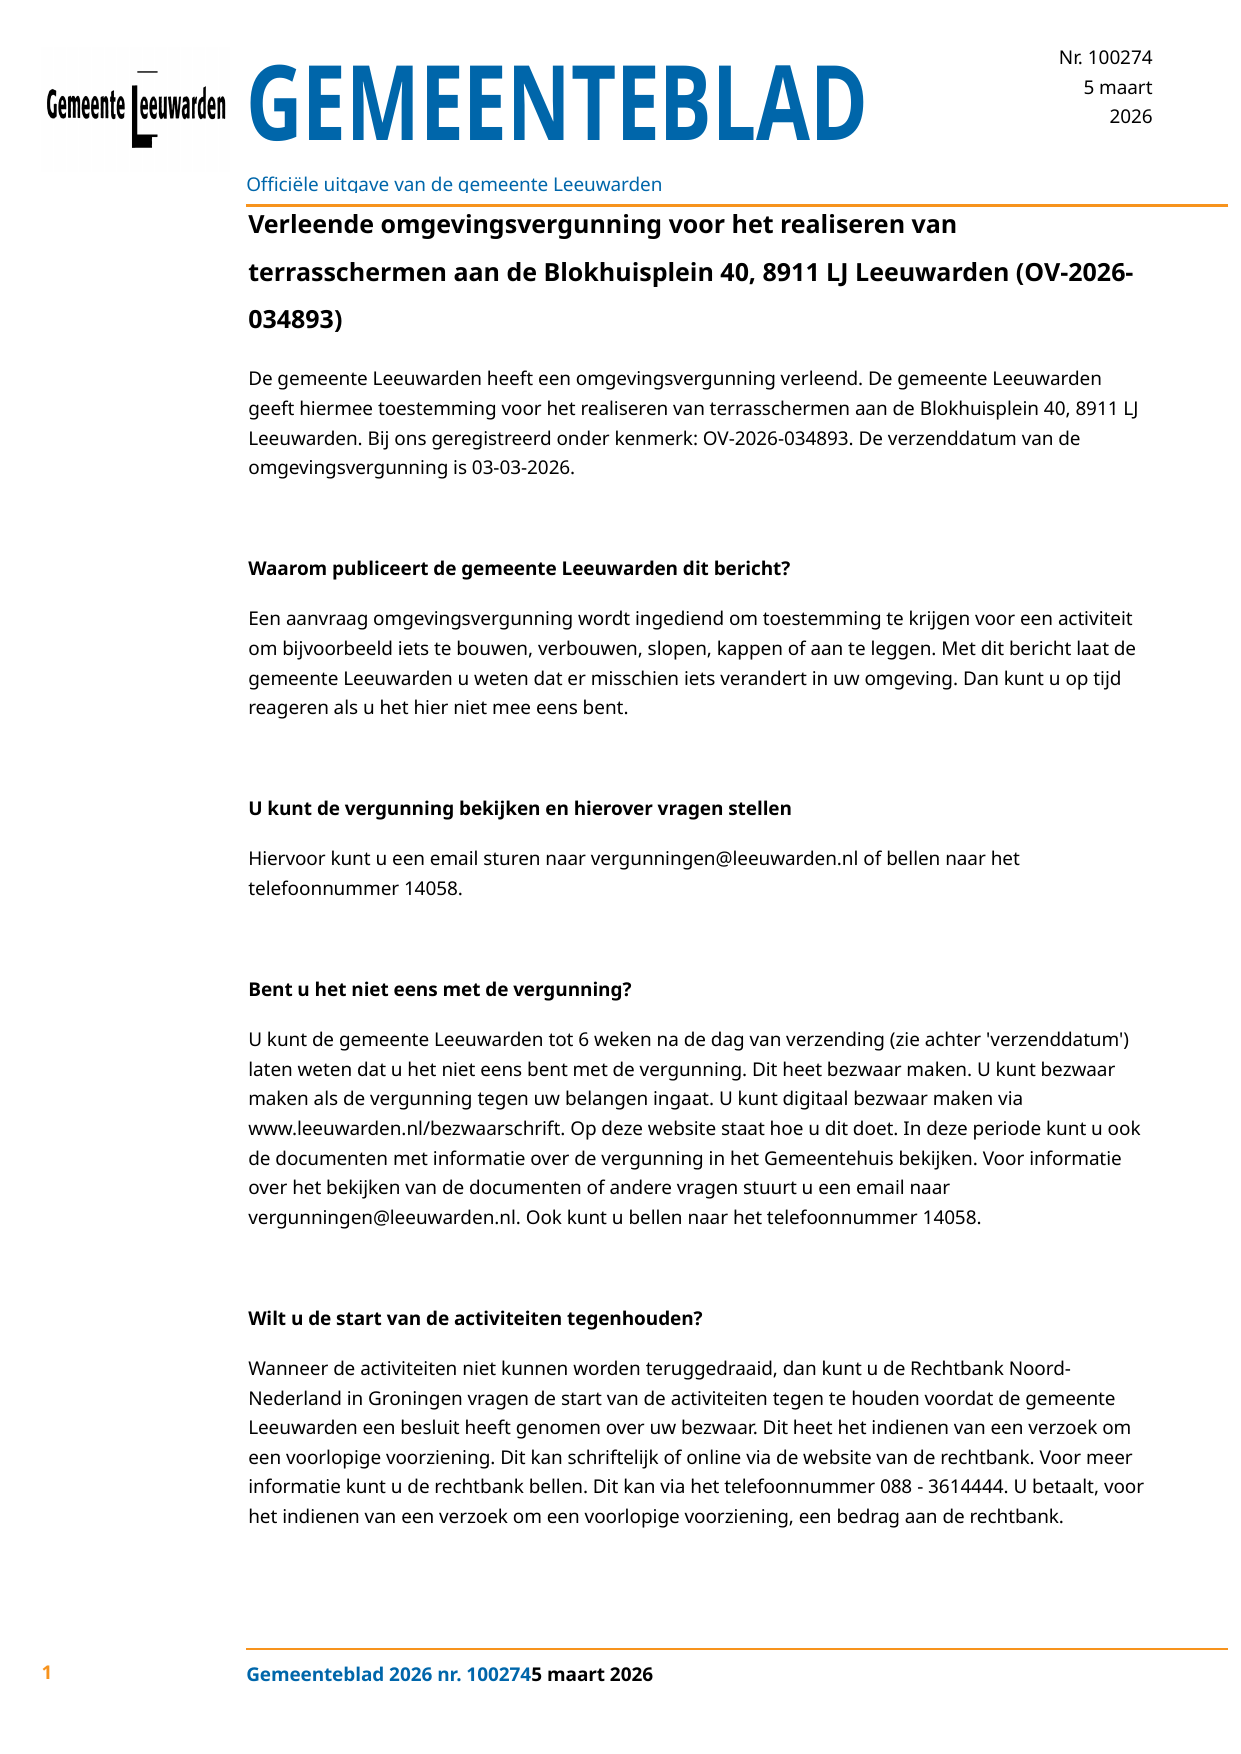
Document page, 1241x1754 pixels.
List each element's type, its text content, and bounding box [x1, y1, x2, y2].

text U kunt de gemeente Leeuwarden tot 6 weken na de dag van verzending (zie achter 'verzenddatum') laten weten dat u het niet eens bent met de vergunning. Dit heet bezwaar maken. U kunt bezwaar maken als de vergunning tegen uw belangen ingaat. U kunt digitaal bezwaar maken via www.leeuwarden.nl/bezwaarschrift. Op deze website staat hoe u dit doet. In deze periode kunt u ook de documenten met informatie over de vergunning in het Gemeentehuis bekijken. Voor informatie over het bekijken van de documenten of andere vragen stuurt u een email naar vergunningen@leeuwarden.nl. Ook kunt u bellen naar het telefoonnummer 14058. [248, 1026, 1152, 1229]
text Verleende omgevingsvergunning voor het realiseren van terrasschermen aan de Blokhuisplein 40, 8911 LJ Leeuwarden (OV-2026-034893) [248, 207, 1152, 336]
text Wanneer de activiteiten niet kunnen worden teruggedraaid, dan kunt u de Rechtbank Noord-Nederland in Groningen vragen de start van de activiteiten tegen te houden voordat de gemeente Leeuwarden een besluit heeft genomen over uw bezwaar. Dit heet het indienen van een verzoek om een voorlopige voorziening. Dit kan schriftelijk of online via de website van de rechtbank. Voor meer informatie kunt u de rechtbank bellen. Dit kan via het telefoonnummer 088 - 3614444. U betaalt, voor het indienen van een verzoek om een voorlopige voorziening, een bedrag aan de rechtbank. [248, 1355, 1152, 1529]
text Waarom publiceert de gemeente Leeuwarden dit bericht? [248, 555, 1152, 581]
text Bent u het niet eens met de vergunning? [248, 976, 1152, 1002]
picture [41, 47, 231, 172]
text U kunt de vergunning bekijken en hierover vragen stellen [248, 795, 1152, 821]
text Een aanvraag omgevingsvergunning wordt ingediend om toestemming te krijgen voor een activiteit om bijvoorbeeld iets te bouwen, verbouwen, slopen, kappen of aan te leggen. Met dit bericht laat de gemeente Leeuwarden u weten dat er misschien iets verandert in uw omgeving. Dan kunt u op tijd reageren als u het hier niet mee eens bent. [248, 606, 1152, 720]
text De gemeente Leeuwarden heeft een omgevingsvergunning verleend. De gemeente Leeuwarden geeft hiermee toestemming voor het realiseren van terrasschermen aan de Blokhuisplein 40, 8911 LJ Leeuwarden. Bij ons geregistreerd onder kenmerk: OV-2026-034893. De verzenddatum van de omgevingsvergunning is 03-03-2026. [248, 366, 1152, 480]
text Hiervoor kunt u een email sturen naar vergunningen@leeuwarden.nl of bellen naar het telefoonnummer 14058. [248, 846, 1152, 901]
text Wilt u de start van de activiteiten tegenhouden? [248, 1305, 1152, 1330]
